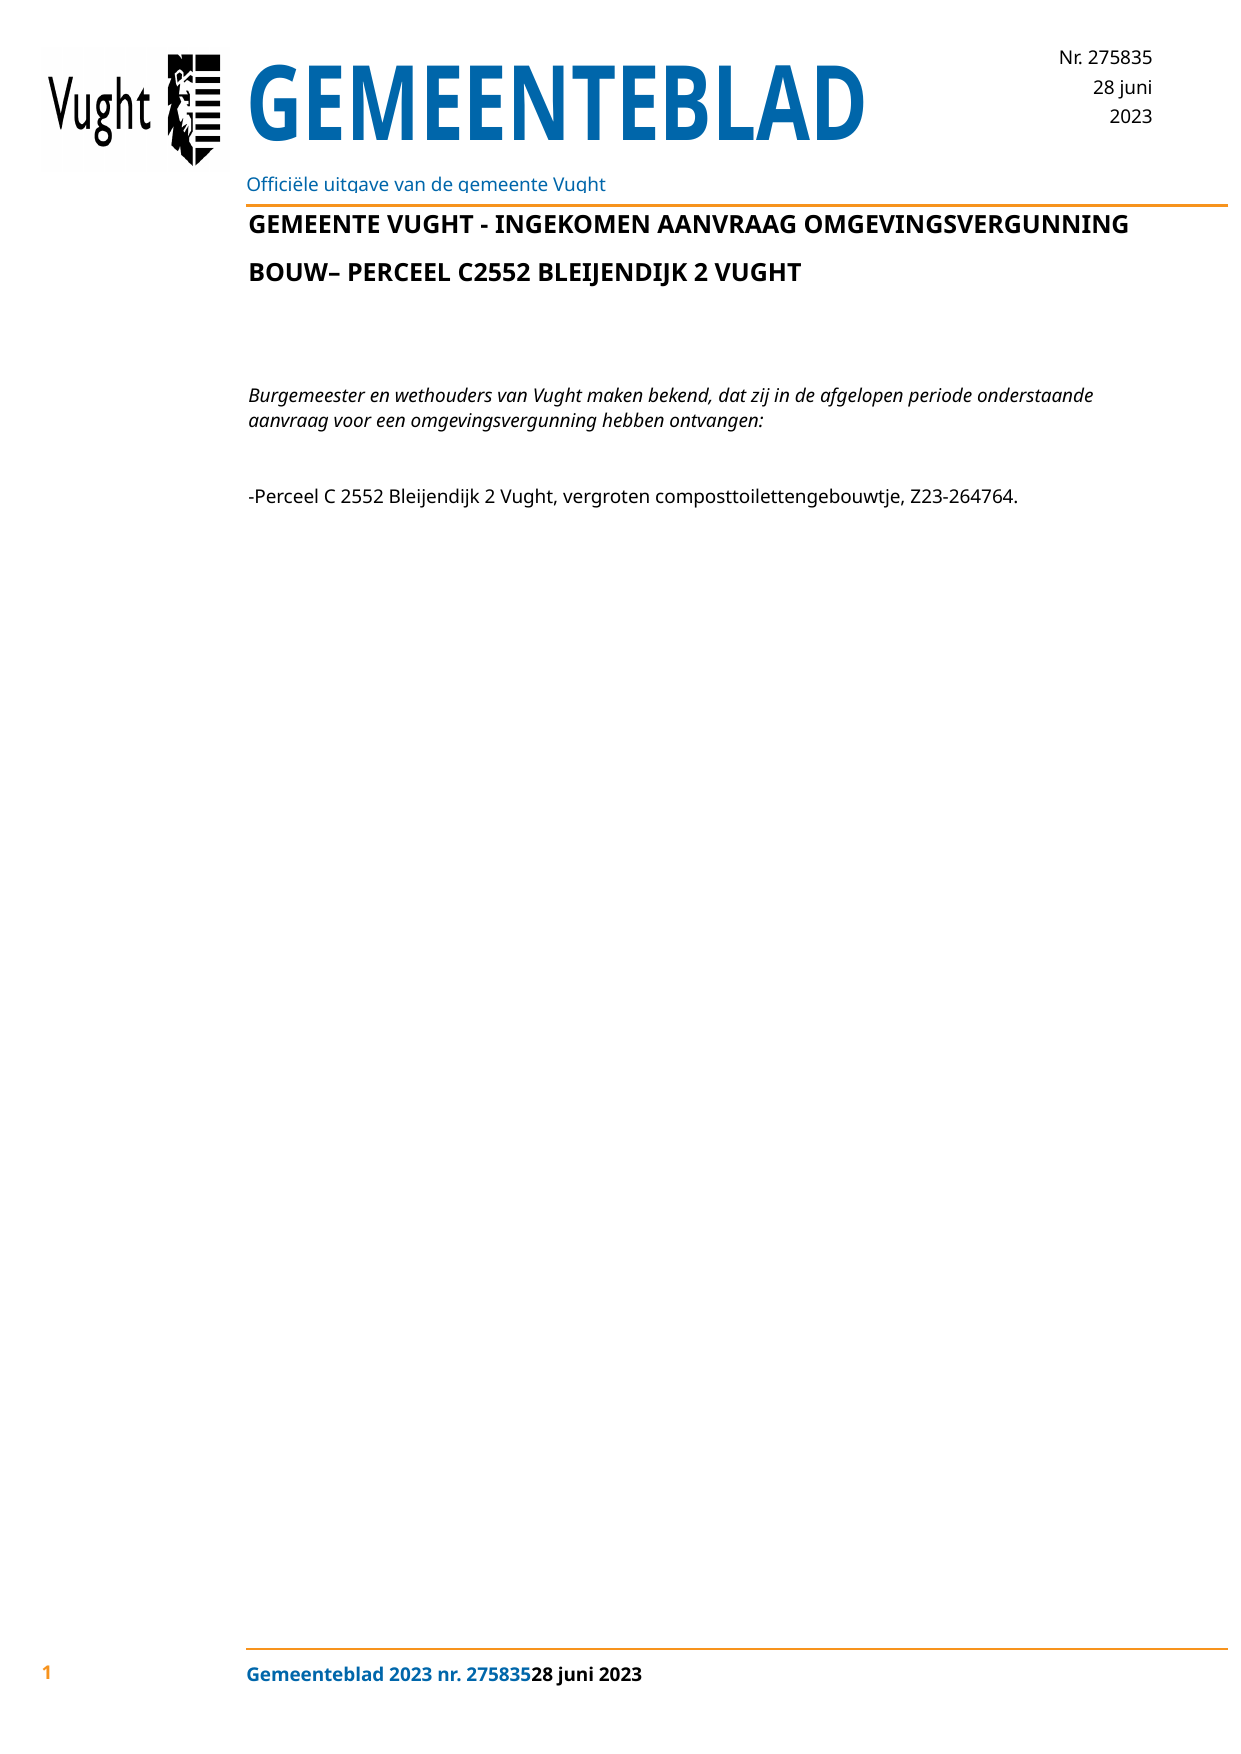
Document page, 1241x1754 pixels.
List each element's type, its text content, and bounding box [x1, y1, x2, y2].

text Burgemeester en wethouders van Vught maken bekend, dat zij in de afgelopen periode onderstaande aanvraag voor een omgevingsvergunning hebben ontvangen: [248, 382, 1152, 433]
text GEMEENTE VUGHT - INGEKOMEN AANVRAAG OMGEVINGSVERGUNNING BOUW– PERCEEL C2552 BLEIJENDIJK 2 VUGHT [248, 207, 1152, 288]
picture [41, 47, 231, 172]
text -Perceel C 2552 Bleijendijk 2 Vught, vergroten composttoilettengebouwtje, Z23-264764. [248, 484, 1152, 509]
